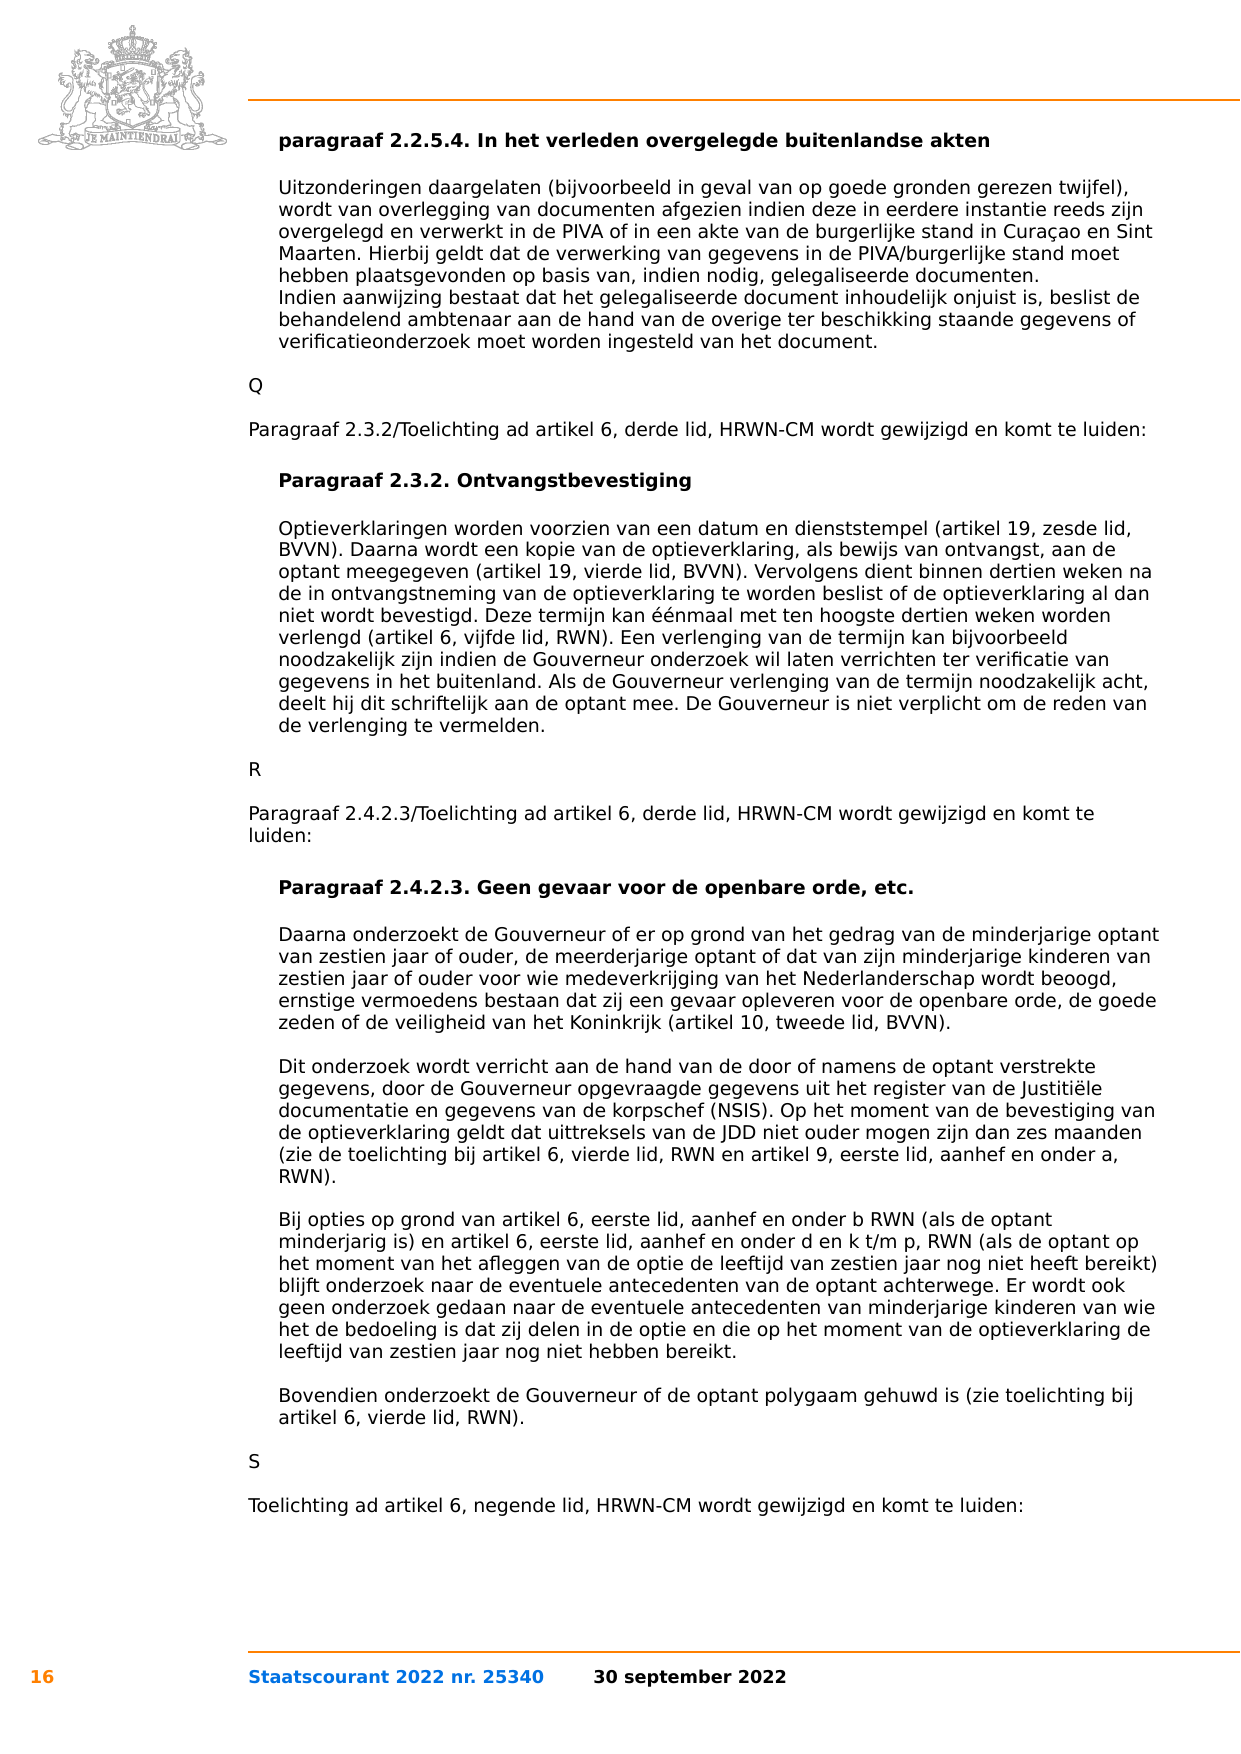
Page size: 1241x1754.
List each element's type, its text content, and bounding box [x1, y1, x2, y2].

text Bovendien onderzoekt de Gouverneur of de optant polygaam gehuwd is (zie toelichting bij artikel 6, vierde lid, RWN). [278, 1385, 1163, 1429]
text R [248, 759, 1163, 781]
subtitle Paragraaf 2.4.2.3. Geen gevaar voor de openbare orde, etc. [278, 877, 1163, 899]
text Optieverklaringen worden voorzien van een datum en dienststempel (artikel 19, zesde lid, BVVN). Daarna wordt een kopie van de optieverklaring, als bewijs van ontvangst, aan de optant meegegeven (artikel 19, vierde lid, BVVN). Vervolgens dient binnen dertien weken na de in ontvangstneming van de optieverklaring te worden beslist of de optieverklaring al dan niet wordt bevestigd. Deze termijn kan éénmaal met ten hoogste dertien weken worden verlengd (artikel 6, vijfde lid, RWN). Een verlenging van de termijn kan bijvoorbeeld noodzakelijk zijn indien de Gouverneur onderzoek wil laten verrichten ter verificatie van gegevens in het buitenland. Als de Gouverneur verlenging van de termijn noodzakelijk acht, deelt hij dit schriftelijk aan de optant mee. De Gouverneur is niet verplicht om de reden van de verlenging te vermelden. [278, 517, 1163, 737]
text Daarna onderzoekt de Gouverneur of er op grond van het gedrag van de minderjarige optant van zestien jaar of ouder, de meerderjarige optant of dat van zijn minderjarige kinderen van zestien jaar of ouder voor wie medeverkrijging van het Nederlanderschap wordt beoogd, ernstige vermoedens bestaan dat zij een gevaar opleveren voor de openbare orde, de goede zeden of de veiligheid van het Koninkrijk (artikel 10, tweede lid, BVVN). [278, 924, 1163, 1034]
text Toelichting ad artikel 6, negende lid, HRWN-CM wordt gewijzigd en komt te luiden: [248, 1495, 1163, 1517]
text Q [248, 374, 1163, 397]
subtitle paragraaf 2.2.5.4. In het verleden overgelegde buitenlandse akten [278, 130, 1163, 152]
text Dit onderzoek wordt verricht aan de hand van de door of namens de optant verstrekte gegevens, door de Gouverneur opgevraagde gegevens uit het register van de Justitiële documentatie en gegevens van de korpschef (NSIS). Op het moment van de bevestiging van de optieverklaring geldt dat uittreksels van de JDD niet ouder mogen zijn dan zes maanden (zie de toelichting bij artikel 6, vierde lid, RWN en artikel 9, eerste lid, aanhef en onder a, RWN). [278, 1056, 1163, 1187]
text S [248, 1451, 1163, 1473]
subtitle Paragraaf 2.3.2. Ontvangstbevestiging [278, 470, 1163, 492]
text Indien aanwijzing bestaat dat het gelegaliseerde document inhoudelijk onjuist is, beslist de behandelend ambtenaar aan de hand van de overige ter beschikking staande gegevens of verificatieonderzoek moet worden ingesteld van het document. [278, 287, 1163, 353]
text Paragraaf 2.4.2.3/Toelichting ad artikel 6, derde lid, HRWN-CM wordt gewijzigd en komt te luiden: [248, 803, 1163, 847]
picture [38, 25, 227, 150]
text Uitzonderingen daargelaten (bijvoorbeeld in geval van op goede gronden gerezen twijfel), wordt van overlegging van documenten afgezien indien deze in eerdere instantie reeds zijn overgelegd en verwerkt in de PIVA of in een akte van de burgerlijke stand in Curaçao en Sint Maarten. Hierbij geldt dat de verwerking van gegevens in de PIVA/burgerlijke stand moet hebben plaatsgevonden op basis van, indien nodig, gelegaliseerde documenten. [278, 177, 1163, 287]
text Bij opties op grond van artikel 6, eerste lid, aanhef en onder b RWN (als de optant minderjarig is) en artikel 6, eerste lid, aanhef en onder d en k t/m p, RWN (als de optant op het moment van het afleggen van de optie de leeftijd van zestien jaar nog niet heeft bereikt) blijft onderzoek naar de eventuele antecedenten van de optant achterwege. Er wordt ook geen onderzoek gedaan naar de eventuele antecedenten van minderjarige kinderen van wie het de bedoeling is dat zij delen in de optie en die op het moment van de optieverklaring de leeftijd van zestien jaar nog niet hebben bereikt. [278, 1209, 1163, 1363]
text Paragraaf 2.3.2/Toelichting ad artikel 6, derde lid, HRWN-CM wordt gewijzigd en komt te luiden: [248, 418, 1163, 440]
